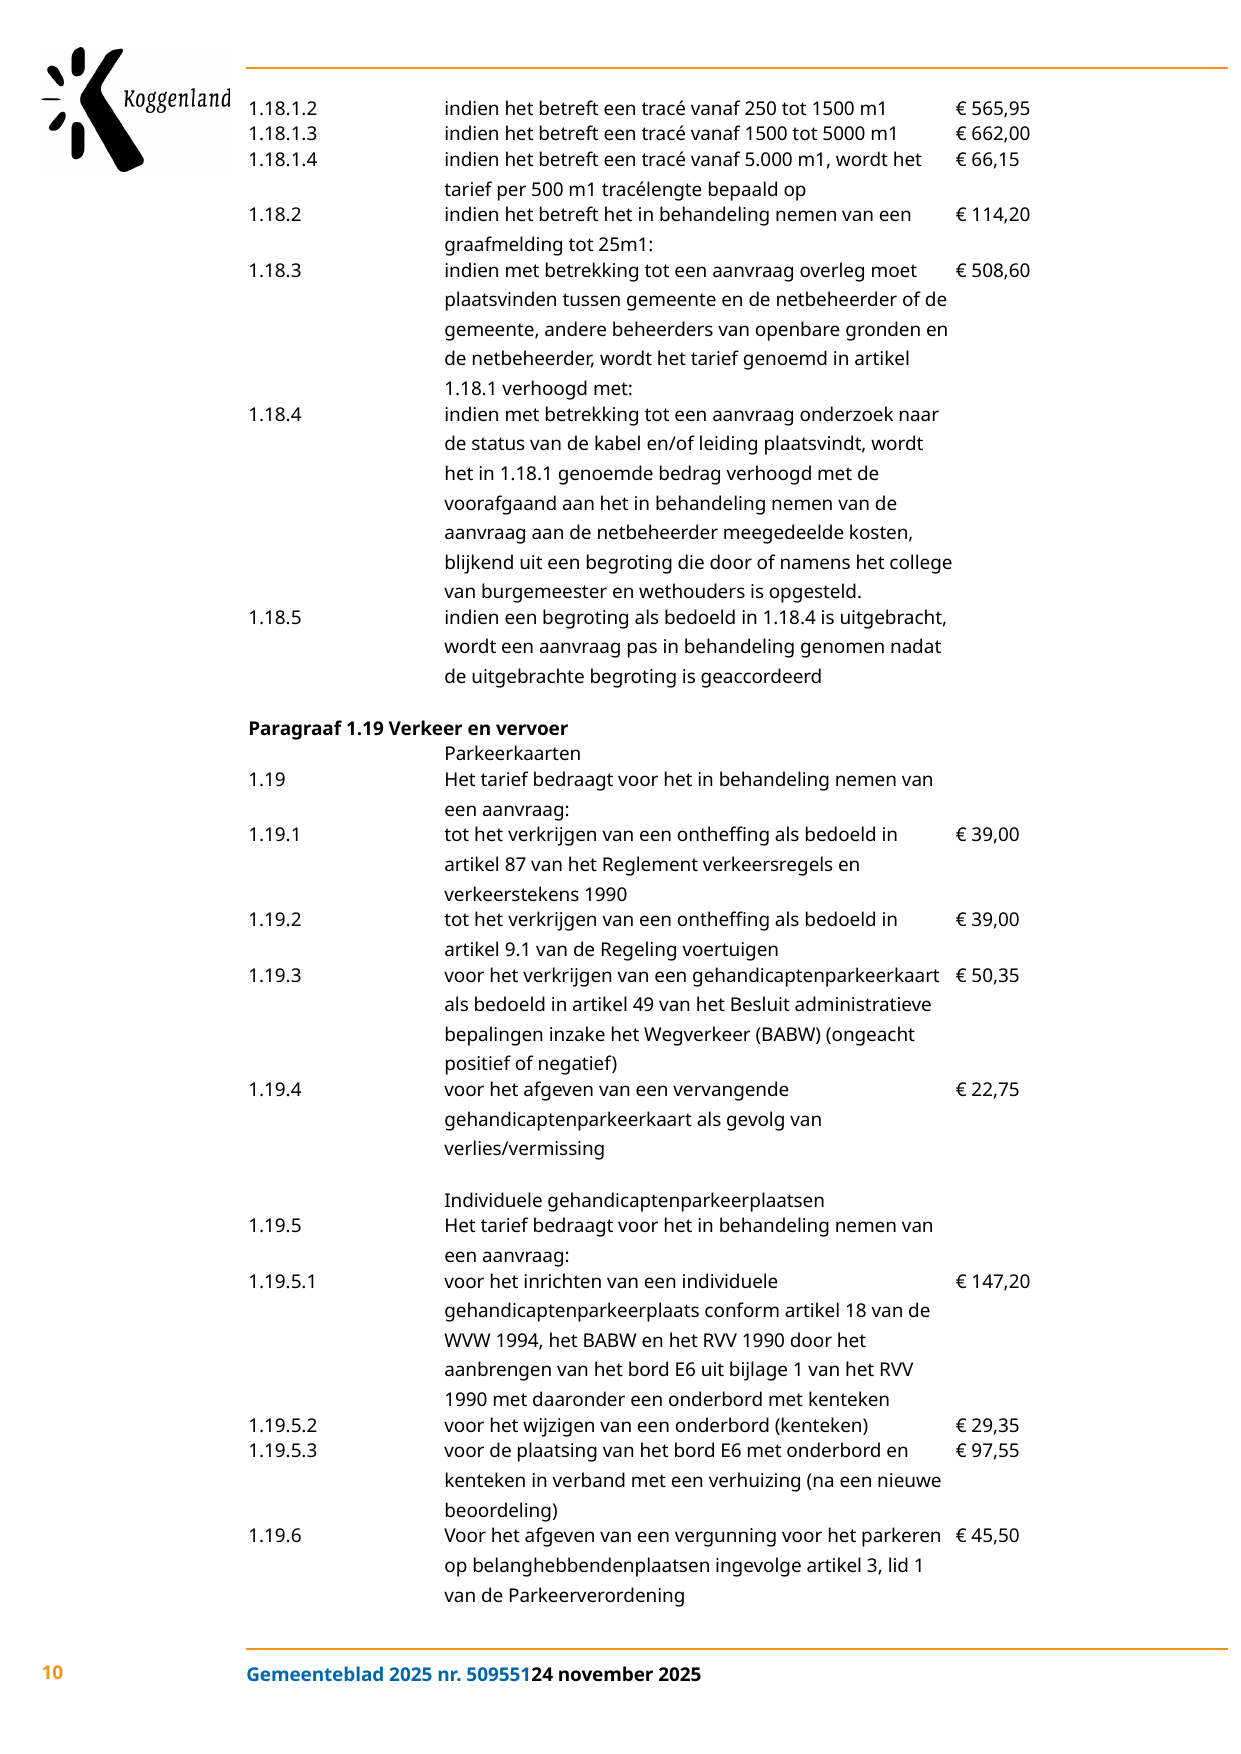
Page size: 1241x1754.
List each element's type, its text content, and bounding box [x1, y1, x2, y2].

table_cell [444, 1161, 956, 1187]
table_cell [248, 741, 444, 766]
table_cell 1.18.4 [248, 401, 444, 604]
table_cell 1.18.1.3 [248, 121, 444, 146]
table_cell indien een begroting als bedoeld in 1.18.4 is uitgebracht, wordt een aanvraag pas in behandeling genomen nadat de uitgebrachte begroting is geaccordeerd [444, 604, 956, 689]
table_cell voor het verkrijgen van een gehandicaptenparkeerkaart als bedoeld in artikel 49 van het Besluit administratieve bepalingen inzake het Wegverkeer (BABW) (ongeacht positief of negatief) [444, 962, 956, 1076]
table_cell tot het verkrijgen van een ontheffing als bedoeld in artikel 87 van het Reglement verkeersregels en verkeerstekens 1990 [444, 822, 956, 906]
table_cell indien het betreft een tracé vanaf 250 tot 1500 m1 [444, 95, 956, 121]
table_cell € 39,00 [956, 906, 1152, 962]
table_cell [956, 1213, 1152, 1268]
table_cell 1.19.2 [248, 906, 444, 962]
table_cell Parkeerkaarten [444, 741, 956, 766]
table_cell [956, 766, 1152, 822]
table_cell voor het inrichten van een individuele gehandicaptenparkeerplaats conform artikel 18 van de WVW 1994, het BABW en het RVV 1990 door het aanbrengen van het bord E6 uit bijlage 1 van het RVV 1990 met daaronder een onderbord met kenteken [444, 1268, 956, 1412]
table_cell 1.19.5.3 [248, 1438, 444, 1523]
table_cell € 565,95 [956, 95, 1152, 121]
table_cell indien met betrekking tot een aanvraag onderzoek naar de status van de kabel en/of leiding plaatsvindt, wordt het in 1.18.1 genoemde bedrag verhoogd met de voorafgaand aan het in behandeling nemen van de aanvraag aan de netbeheerder meegedeelde kosten, blijkend uit een begroting die door of namens het college van burgemeester en wethouders is opgesteld. [444, 401, 956, 604]
table_cell voor de plaatsing van het bord E6 met onderbord en kenteken in verband met een verhuizing (na een nieuwe beoordeling) [444, 1438, 956, 1523]
table_cell voor het afgeven van een vervangende gehandicaptenparkeerkaart als gevolg van verlies/vermissing [444, 1076, 956, 1161]
table_cell [248, 1187, 444, 1213]
table_cell € 97,55 [956, 1438, 1152, 1523]
table_cell 1.19.6 [248, 1523, 444, 1607]
table_cell Paragraaf 1.19 Verkeer en vervoer [248, 715, 956, 741]
table_cell 1.18.2 [248, 202, 444, 257]
table_cell € 39,00 [956, 822, 1152, 906]
table_cell 1.19.5.1 [248, 1268, 444, 1412]
table_cell € 50,35 [956, 962, 1152, 1076]
table_cell indien het betreft een tracé vanaf 5.000 m1, wordt het tarief per 500 m1 tracélengte bepaald op [444, 146, 956, 202]
table_cell indien het betreft een tracé vanaf 1500 tot 5000 m1 [444, 121, 956, 146]
table_cell 1.18.1.4 [248, 146, 444, 202]
table_cell Individuele gehandicaptenparkeerplaatsen [444, 1187, 956, 1213]
table_cell Het tarief bedraagt voor het in behandeling nemen van een aanvraag: [444, 1213, 956, 1268]
table_cell 1.19.4 [248, 1076, 444, 1161]
table_cell [956, 741, 1152, 766]
table_cell [248, 689, 444, 715]
table_cell € 508,60 [956, 257, 1152, 401]
table_cell € 29,35 [956, 1412, 1152, 1438]
table_cell € 662,00 [956, 121, 1152, 146]
table_cell [444, 689, 956, 715]
table_cell € 66,15 [956, 146, 1152, 202]
table_cell 1.19.5 [248, 1213, 444, 1268]
table_cell 1.18.3 [248, 257, 444, 401]
table_cell € 147,20 [956, 1268, 1152, 1412]
table_cell [248, 1161, 444, 1187]
table_cell [956, 1187, 1152, 1213]
table_cell indien het betreft het in behandeling nemen van een graafmelding tot 25m1: [444, 202, 956, 257]
table_cell indien met betrekking tot een aanvraag overleg moet plaatsvinden tussen gemeente en de netbeheerder of de gemeente, andere beheerders van openbare gronden en de netbeheerder, wordt het tarief genoemd in artikel 1.18.1 verhoogd met: [444, 257, 956, 401]
table_cell Voor het afgeven van een vergunning voor het parkeren op belanghebbendenplaatsen ingevolge artikel 3, lid 1 van de Parkeerverordening [444, 1523, 956, 1607]
table_cell 1.18.1.2 [248, 95, 444, 121]
table_cell [956, 1161, 1152, 1187]
table_cell € 114,20 [956, 202, 1152, 257]
table_cell [956, 689, 1152, 715]
table_cell voor het wijzigen van een onderbord (kenteken) [444, 1412, 956, 1438]
table_cell 1.19.5.2 [248, 1412, 444, 1438]
picture [41, 47, 231, 172]
table_cell 1.19 [248, 766, 444, 822]
table_cell 1.19.3 [248, 962, 444, 1076]
table_cell € 22,75 [956, 1076, 1152, 1161]
table_cell € 45,50 [956, 1523, 1152, 1607]
table_cell tot het verkrijgen van een ontheffing als bedoeld in artikel 9.1 van de Regeling voertuigen [444, 906, 956, 962]
table_cell 1.18.5 [248, 604, 444, 689]
table_cell [956, 401, 1152, 604]
table_cell 1.19.1 [248, 822, 444, 906]
table_cell [956, 604, 1152, 689]
table_cell [956, 715, 1152, 741]
table_cell Het tarief bedraagt voor het in behandeling nemen van een aanvraag: [444, 766, 956, 822]
